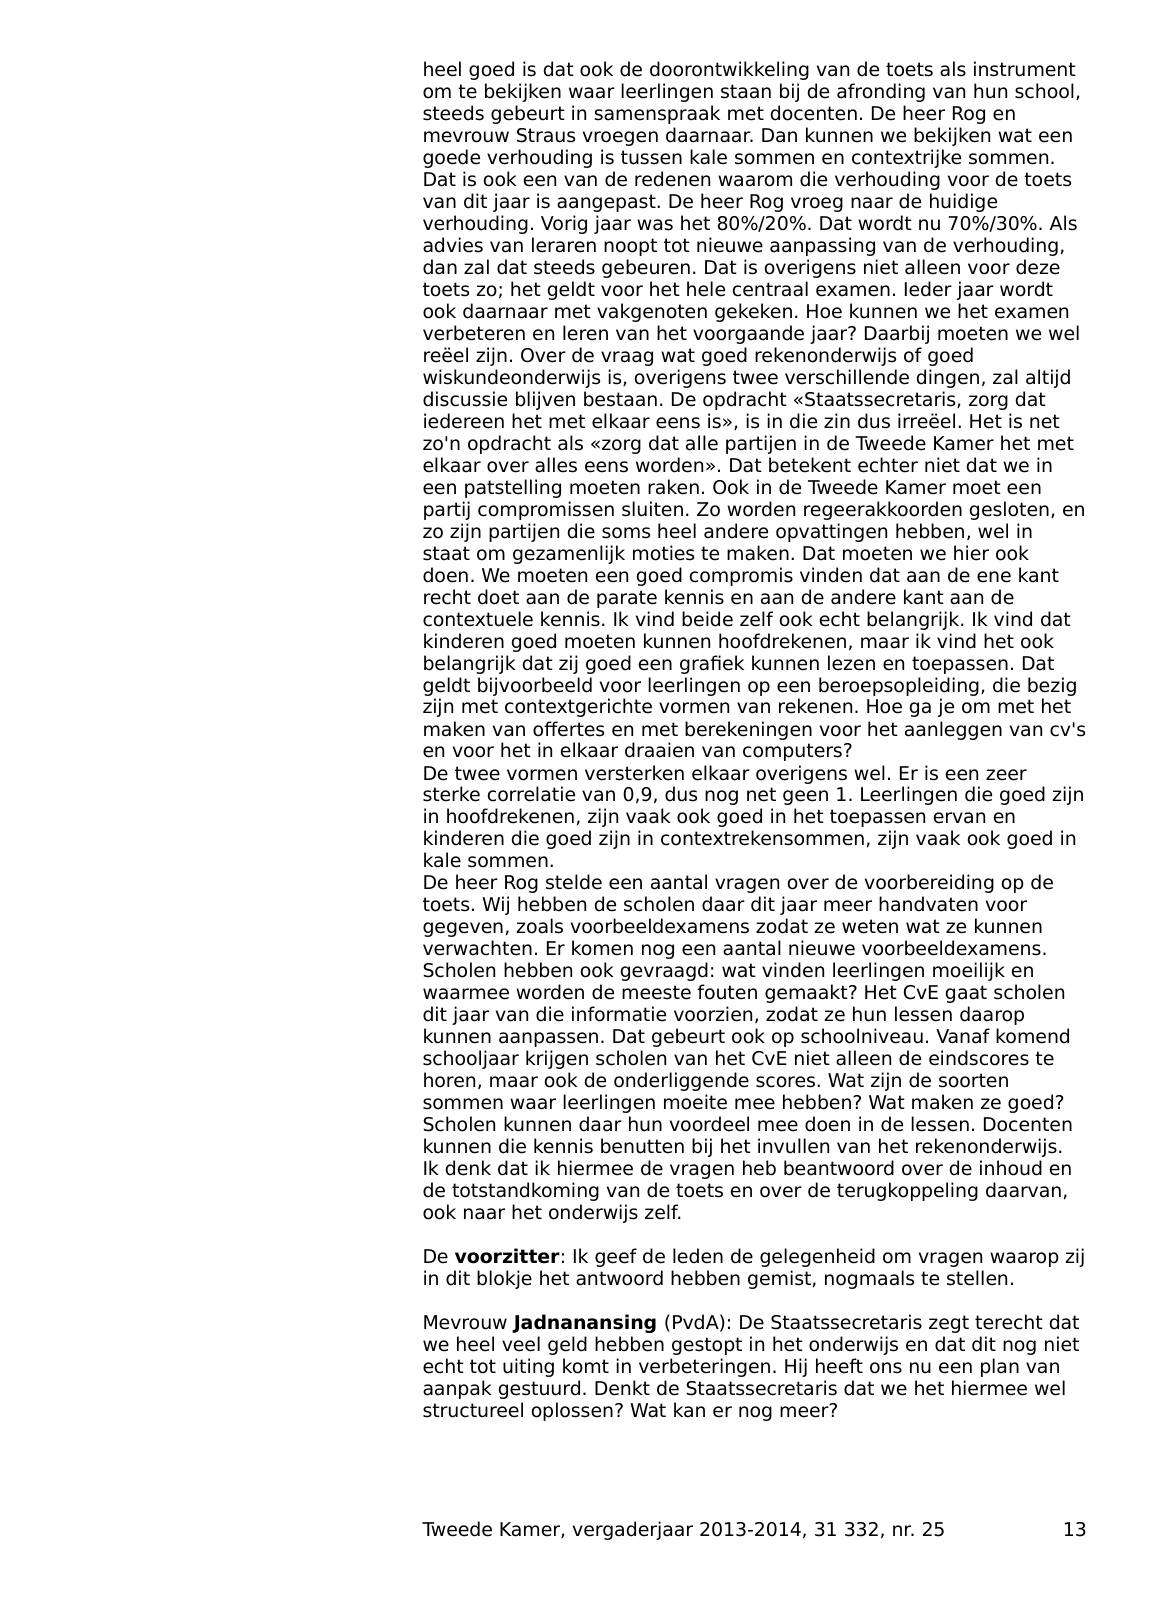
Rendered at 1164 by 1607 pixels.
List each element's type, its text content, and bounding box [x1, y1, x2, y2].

text De twee vormen versterken elkaar overigens wel. Er is een zeer sterke correlatie van 0,9, dus nog net geen 1. Leerlingen die goed zijn in hoofdrekenen, zijn vaak ook goed in het toepassen ervan en kinderen die goed zijn in contextrekensommen, zijn vaak ook goed in kale sommen. [422, 762, 1087, 872]
text De heer Rog stelde een aantal vragen over de voorbereiding op de toets. Wij hebben de scholen daar dit jaar meer handvaten voor gegeven, zoals voorbeeldexamens zodat ze weten wat ze kunnen verwachten. Er komen nog een aantal nieuwe voorbeeldexamens. Scholen hebben ook gevraagd: wat vinden leerlingen moeilijk en waarmee worden de meeste fouten gemaakt? Het CvE gaat scholen dit jaar van die informatie voorzien, zodat ze hun lessen daarop kunnen aanpassen. Dat gebeurt ook op schoolniveau. Vanaf komend schooljaar krijgen scholen van het CvE niet alleen de eindscores te horen, maar ook de onderliggende scores. Wat zijn de soorten sommen waar leerlingen moeite mee hebben? Wat maken ze goed? Scholen kunnen daar hun voordeel mee doen in de lessen. Docenten kunnen die kennis benutten bij het invullen van het rekenonderwijs. [422, 872, 1087, 1158]
text Ik denk dat ik hiermee de vragen heb beantwoord over de inhoud en de totstandkoming van de toets en over de terugkoppeling daarvan, ook naar het onderwijs zelf. [422, 1158, 1087, 1224]
text heel goed is dat ook de doorontwikkeling van de toets als instrument om te bekijken waar leerlingen staan bij de afronding van hun school, steeds gebeurt in samenspraak met docenten. De heer Rog en mevrouw Straus vroegen daarnaar. Dan kunnen we bekijken wat een goede verhouding is tussen kale sommen en contextrijke sommen. Dat is ook een van de redenen waarom die verhouding voor de toets van dit jaar is aangepast. De heer Rog vroeg naar de huidige verhouding. Vorig jaar was het 80%/20%. Dat wordt nu 70%/30%. Als advies van leraren noopt tot nieuwe aanpassing van de verhouding, dan zal dat steeds gebeuren. Dat is overigens niet alleen voor deze toets zo; het geldt voor het hele centraal examen. Ieder jaar wordt ook daarnaar met vakgenoten gekeken. Hoe kunnen we het examen verbeteren en leren van het voorgaande jaar? Daarbij moeten we wel reëel zijn. Over de vraag wat goed rekenonderwijs of goed wiskundeonderwijs is, overigens twee verschillende dingen, zal altijd discussie blijven bestaan. De opdracht «Staatssecretaris, zorg dat iedereen het met elkaar eens is», is in die zin dus irreëel. Het is net zo'n opdracht als «zorg dat alle partijen in de Tweede Kamer het met elkaar over alles eens worden». Dat betekent echter niet dat we in een patstelling moeten raken. Ook in de Tweede Kamer moet een partij compromissen sluiten. Zo worden regeerakkoorden gesloten, en zo zijn partijen die soms heel andere opvattingen hebben, wel in staat om gezamenlijk moties te maken. Dat moeten we hier ook doen. We moeten een goed compromis vinden dat aan de ene kant recht doet aan de parate kennis en aan de andere kant aan de contextuele kennis. Ik vind beide zelf ook echt belangrijk. Ik vind dat kinderen goed moeten kunnen hoofdrekenen, maar ik vind het ook belangrijk dat zij goed een grafiek kunnen lezen en toepassen. Dat geldt bijvoorbeeld voor leerlingen op een beroepsopleiding, die bezig zijn met contextgerichte vormen van rekenen. Hoe ga je om met het maken van offertes en met berekeningen voor het aanleggen van cv's en voor het in elkaar draaien van computers? [422, 59, 1087, 762]
text De voorzitter: Ik geef de leden de gelegenheid om vragen waarop zij in dit blokje het antwoord hebben gemist, nogmaals te stellen. [422, 1246, 1087, 1290]
text Mevrouw Jadnanansing (PvdA): De Staatssecretaris zegt terecht dat we heel veel geld hebben gestopt in het onderwijs en dat dit nog niet echt tot uiting komt in verbeteringen. Hij heeft ons nu een plan van aanpak gestuurd. Denkt de Staatssecretaris dat we het hiermee wel structureel oplossen? Wat kan er nog meer? [422, 1312, 1087, 1422]
